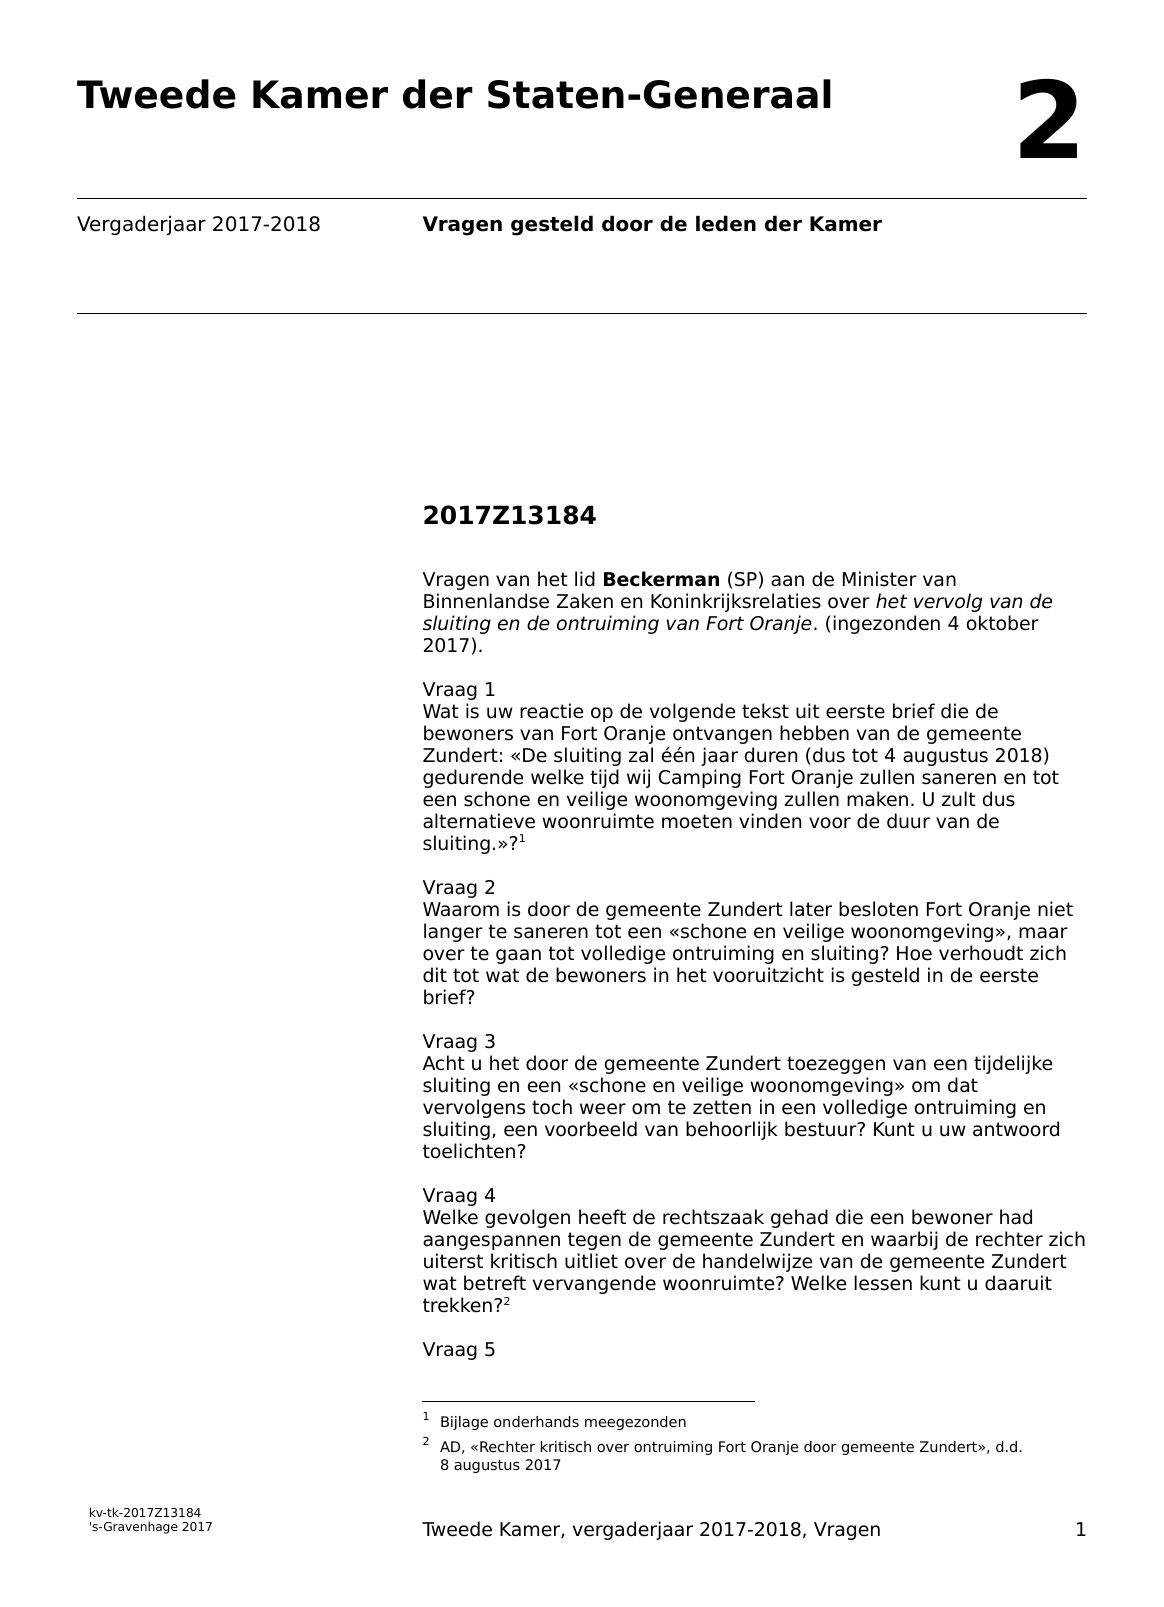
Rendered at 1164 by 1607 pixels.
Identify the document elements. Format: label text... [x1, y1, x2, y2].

text Welke gevolgen heeft de rechtszaak gehad die een bewoner had aangespannen tegen de gemeente Zundert en waarbij de rechter zich uiterst kritisch uitliet over de handelwijze van de gemeente Zundert wat betreft vervangende woonruimte? Welke lessen kunt u daaruit trekken? [422, 1207, 1087, 1317]
text 2017Z13184 [422, 501, 1087, 531]
table_cell Vergaderjaar 2017-2018 [77, 199, 422, 313]
text Vraag 2 [422, 877, 1087, 899]
text kv-tk-2017Z13184 [88, 1506, 323, 1520]
text Waarom is door de gemeente Zundert later besloten Fort Oranje niet langer te saneren tot een «schone en veilige woonomgeving», maar over te gaan tot volledige ontruiming en sluiting? Hoe verhoudt zich dit tot wat de bewoners in het vooruitzicht is gesteld in de eerste brief? [422, 899, 1087, 1009]
text Vraag 3 [422, 1031, 1087, 1053]
text Vraag 1 [422, 679, 1087, 701]
text Vragen van het lid Beckerman (SP) aan de Minister van Binnenlandse Zaken en Koninkrijksrelaties over het vervolg van de sluiting en de ontruiming van Fort Oranje. (ingezonden 4 oktober 2017). [422, 569, 1087, 657]
text AD, «Rechter kritisch over ontruiming Fort Oranje door gemeente Zundert», d.d. 8 augustus 2017 [422, 1435, 1087, 1474]
table_cell Vragen gesteld door de leden der Kamer [422, 199, 1087, 313]
text Vraag 4 [422, 1185, 1087, 1207]
text Wat is uw reactie op de volgende tekst uit eerste brief die de bewoners van Fort Oranje ontvangen hebben van de gemeente Zundert: «De sluiting zal één jaar duren (dus tot 4 augustus 2018) gedurende welke tijd wij Camping Fort Oranje zullen saneren en tot een schone en veilige woonomgeving zullen maken. U zult dus alternatieve woonruimte moeten vinden voor de duur van de sluiting.»? [422, 701, 1087, 855]
text Bijlage onderhands meegezonden [422, 1410, 1087, 1432]
table_header 2 [886, 59, 1087, 198]
text 's-Gravenhage 2017 [88, 1520, 323, 1534]
text Acht u het door de gemeente Zundert toezeggen van een tijdelijke sluiting en een «schone en veilige woonomgeving» om dat vervolgens toch weer om te zetten in een volledige ontruiming en sluiting, een voorbeeld van behoorlijk bestuur? Kunt u uw antwoord toelichten? [422, 1053, 1087, 1163]
table_header Tweede Kamer der Staten-Generaal [77, 59, 886, 198]
text Vraag 5 [422, 1339, 1087, 1361]
